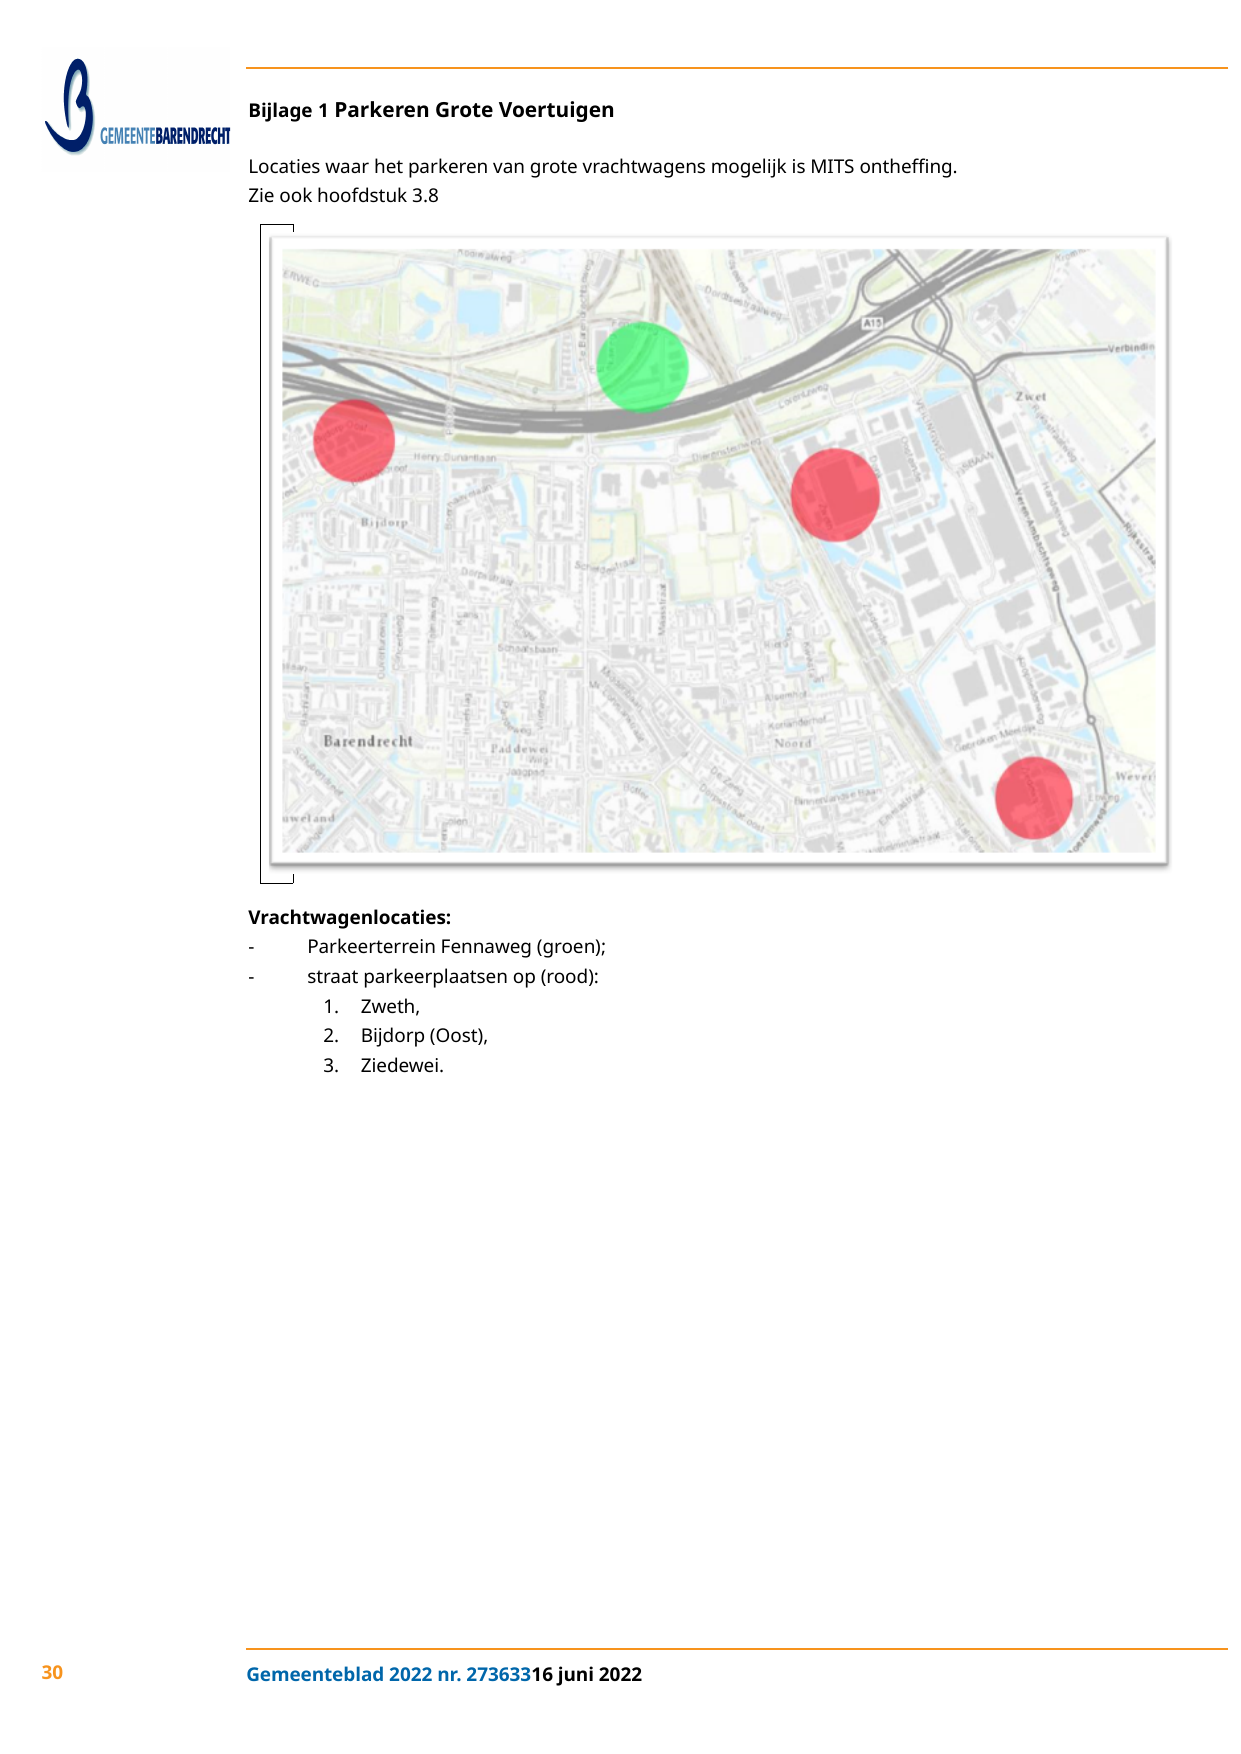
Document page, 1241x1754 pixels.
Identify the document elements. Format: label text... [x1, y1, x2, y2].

list Parkeerterrein Fennaweg (groen); [248, 934, 1152, 959]
list Zweth, [323, 993, 1152, 1018]
text Vrachtwagenlocaties: [248, 904, 1152, 930]
text Zie ook hoofdstuk 3.8 [248, 182, 1152, 208]
text Bijlage 1 Parkeren Grote Voertuigen [248, 95, 1152, 123]
picture [41, 47, 231, 172]
picture [268, 232, 1173, 874]
list Ziedewei. [323, 1052, 1152, 1078]
text Locaties waar het parkeren van grote vrachtwagens mogelijk is MITS ontheffing. [248, 153, 1152, 179]
list Bijdorp (Oost), [323, 1022, 1152, 1048]
list straat parkeerplaatsen op (rood): [248, 963, 1152, 989]
